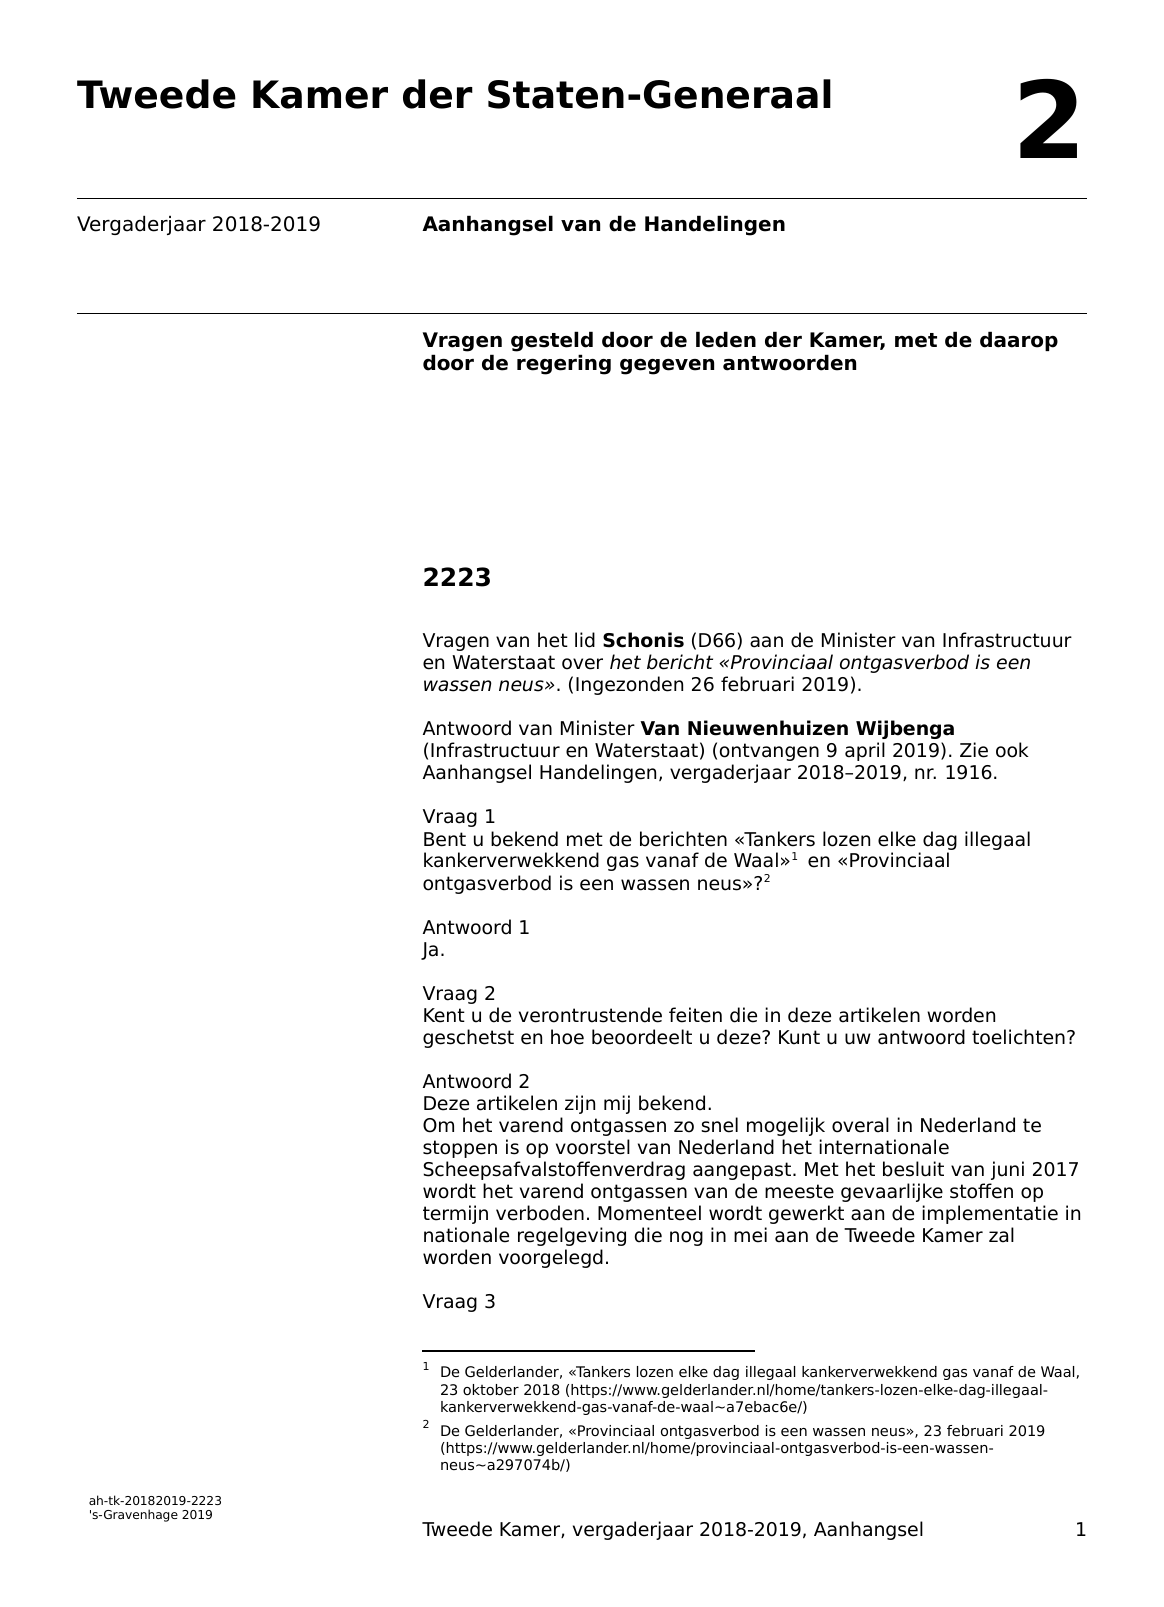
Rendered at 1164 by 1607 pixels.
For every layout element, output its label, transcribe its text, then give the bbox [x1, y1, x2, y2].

text Ja. [422, 938, 1087, 961]
table_header Tweede Kamer der Staten-Generaal [77, 59, 886, 198]
text Deze artikelen zijn mij bekend. [422, 1093, 1087, 1115]
text Antwoord 2 [422, 1071, 1087, 1093]
text Vraag 3 [422, 1291, 1087, 1313]
table_cell Vragen gesteld door de leden der Kamer, met de daarop door de regering gegeven antwoorden [422, 314, 1087, 375]
table_header 2 [886, 59, 1087, 198]
text Kent u de verontrustende feiten die in deze artikelen worden geschetst en hoe beoordeelt u deze? Kunt u uw antwoord toelichten? [422, 1005, 1087, 1049]
text Antwoord van Minister Van Nieuwenhuizen Wijbenga (Infrastructuur en Waterstaat) (ontvangen 9 april 2019). Zie ook Aanhangsel Handelingen, vergaderjaar 2018–2019, nr. 1916. [422, 718, 1087, 784]
table_cell Vergaderjaar 2018-2019 [77, 199, 422, 313]
text Vragen van het lid Schonis (D66) aan de Minister van Infrastructuur en Waterstaat over het bericht «Provinciaal ontgasverbod is een wassen neus». (Ingezonden 26 februari 2019). [422, 630, 1087, 696]
table_cell [77, 314, 422, 375]
text Vraag 2 [422, 983, 1087, 1005]
text Bent u bekend met de berichten «Tankers lozen elke dag illegaal kankerverwekkend gas vanaf de Waal» en «Provinciaal ontgasverbod is een wassen neus»? [422, 828, 1087, 894]
text 's-Gravenhage 2019 [88, 1508, 323, 1522]
text 2223 [422, 563, 1087, 592]
text Antwoord 1 [422, 917, 1087, 938]
text De Gelderlander, «Tankers lozen elke dag illegaal kankerverwekkend gas vanaf de Waal, 23 oktober 2018 (https://www.gelderlander.nl/home/tankers-lozen-elke-dag-illegaal-kankerverwekkend-gas-vanaf-de-waal~a7ebac6e/) [422, 1360, 1087, 1416]
text ah-tk-20182019-2223 [88, 1494, 323, 1508]
text De Gelderlander, «Provinciaal ontgasverbod is een wassen neus», 23 februari 2019 (https://www.gelderlander.nl/home/provinciaal-ontgasverbod-is-een-wassen-neus~a297074b/) [422, 1418, 1087, 1474]
table_cell Aanhangsel van de Handelingen [422, 199, 1087, 313]
text Vraag 1 [422, 806, 1087, 828]
text Om het varend ontgassen zo snel mogelijk overal in Nederland te stoppen is op voorstel van Nederland het internationale Scheepsafvalstoffenverdrag aangepast. Met het besluit van juni 2017 wordt het varend ontgassen van de meeste gevaarlijke stoffen op termijn verboden. Momenteel wordt gewerkt aan de implementatie in nationale regelgeving die nog in mei aan de Tweede Kamer zal worden voorgelegd. [422, 1115, 1087, 1269]
